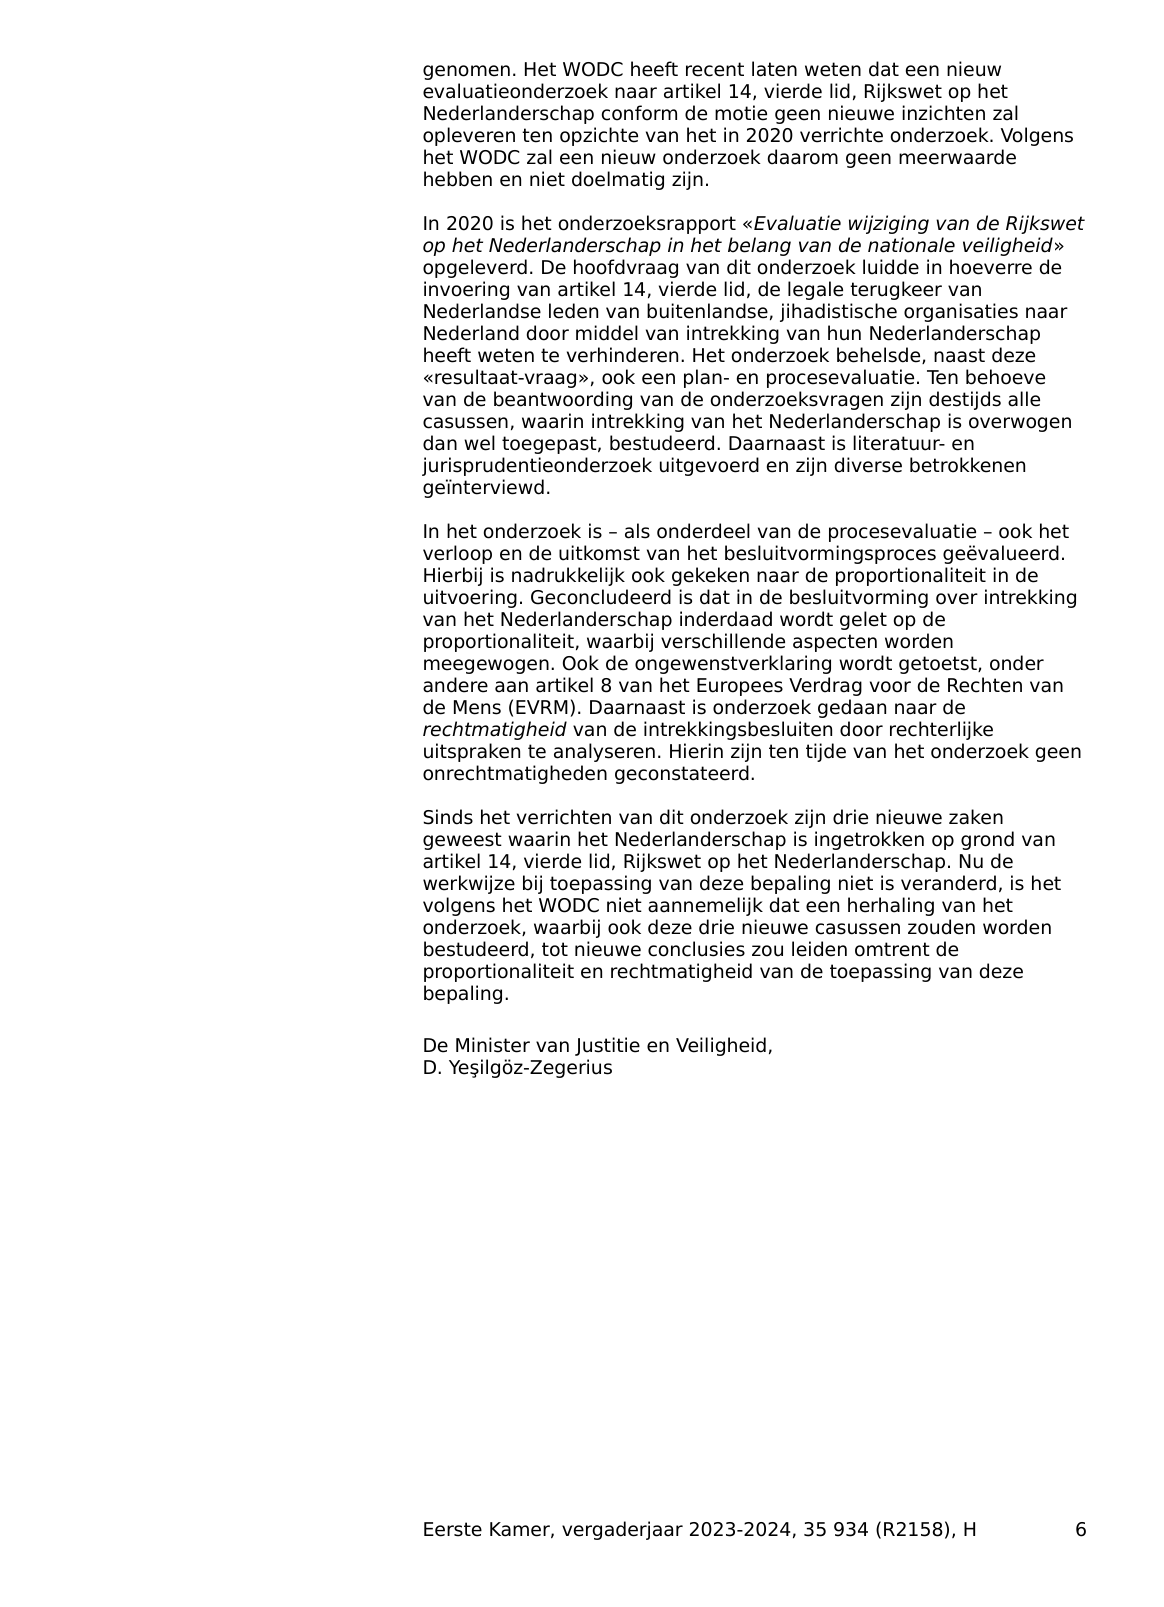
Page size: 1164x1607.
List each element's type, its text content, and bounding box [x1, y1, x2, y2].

text Sinds het verrichten van dit onderzoek zijn drie nieuwe zaken geweest waarin het Nederlanderschap is ingetrokken op grond van artikel 14, vierde lid, Rijkswet op het Nederlanderschap. Nu de werkwijze bij toepassing van deze bepaling niet is veranderd, is het volgens het WODC niet aannemelijk dat een herhaling van het onderzoek, waarbij ook deze drie nieuwe casussen zouden worden bestudeerd, tot nieuwe conclusies zou leiden omtrent de proportionaliteit en rechtmatigheid van de toepassing van deze bepaling. [422, 807, 1087, 1005]
text In 2020 is het onderzoeksrapport «Evaluatie wijziging van de Rijkswet op het Nederlanderschap in het belang van de nationale veiligheid» opgeleverd. De hoofdvraag van dit onderzoek luidde in hoeverre de invoering van artikel 14, vierde lid, de legale terugkeer van Nederlandse leden van buitenlandse, jihadistische organisaties naar Nederland door middel van intrekking van hun Nederlanderschap heeft weten te verhinderen. Het onderzoek behelsde, naast deze «resultaat-vraag», ook een plan- en procesevaluatie. Ten behoeve van de beantwoording van de onderzoeksvragen zijn destijds alle casussen, waarin intrekking van het Nederlanderschap is overwogen dan wel toegepast, bestudeerd. Daarnaast is literatuur- en jurisprudentieonderzoek uitgevoerd en zijn diverse betrokkenen geïnterviewd. [422, 213, 1087, 499]
text In het onderzoek is – als onderdeel van de procesevaluatie – ook het verloop en de uitkomst van het besluitvormingsproces geëvalueerd. Hierbij is nadrukkelijk ook gekeken naar de proportionaliteit in de uitvoering. Geconcludeerd is dat in de besluitvorming over intrekking van het Nederlanderschap inderdaad wordt gelet op de proportionaliteit, waarbij verschillende aspecten worden meegewogen. Ook de ongewenstverklaring wordt getoetst, onder andere aan artikel 8 van het Europees Verdrag voor de Rechten van de Mens (EVRM). Daarnaast is onderzoek gedaan naar de rechtmatigheid van de intrekkingsbesluiten door rechterlijke uitspraken te analyseren. Hierin zijn ten tijde van het onderzoek geen onrechtmatigheden geconstateerd. [422, 521, 1087, 785]
text De Minister van Justitie en Veiligheid, D. Yeşilgöz-Zegerius [422, 1035, 1087, 1079]
text genomen. Het WODC heeft recent laten weten dat een nieuw evaluatieonderzoek naar artikel 14, vierde lid, Rijkswet op het Nederlanderschap conform de motie geen nieuwe inzichten zal opleveren ten opzichte van het in 2020 verrichte onderzoek. Volgens het WODC zal een nieuw onderzoek daarom geen meerwaarde hebben en niet doelmatig zijn. [422, 59, 1087, 191]
